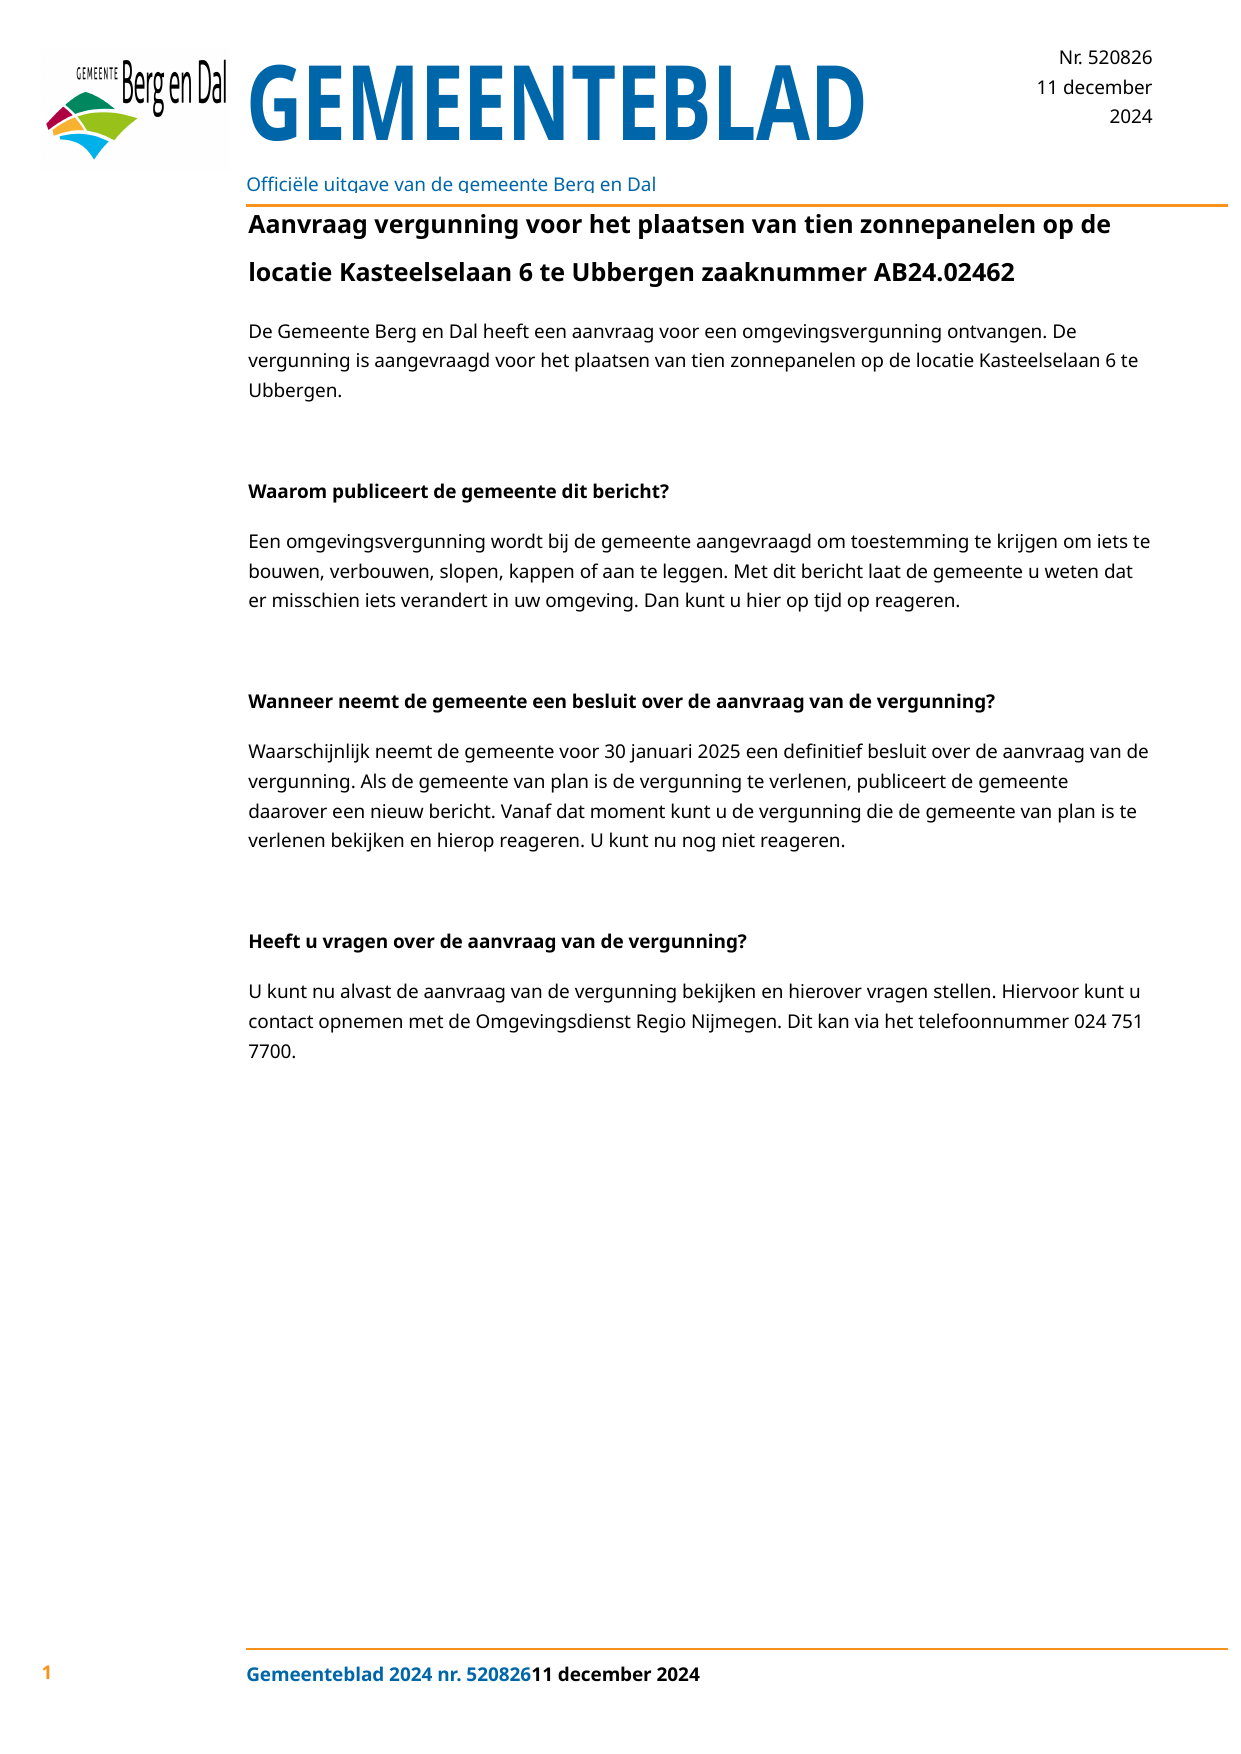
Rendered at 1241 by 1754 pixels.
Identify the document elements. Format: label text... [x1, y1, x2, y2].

text De Gemeente Berg en Dal heeft een aanvraag voor een omgevingsvergunning ontvangen. De vergunning is aangevraagd voor het plaatsen van tien zonnepanelen op de locatie Kasteelselaan 6 te Ubbergen. [248, 318, 1152, 403]
text Heeft u vragen over de aanvraag van de vergunning? [248, 928, 1152, 954]
text Een omgevingsvergunning wordt bij de gemeente aangevraagd om toestemming te krijgen om iets te bouwen, verbouwen, slopen, kappen of aan te leggen. Met dit bericht laat de gemeente u weten dat er misschien iets verandert in uw omgeving. Dan kunt u hier op tijd op reageren. [248, 528, 1152, 613]
text U kunt nu alvast de aanvraag van de vergunning bekijken en hierover vragen stellen. Hiervoor kunt u contact opnemen met de Omgevingsdienst Regio Nijmegen. Dit kan via het telefoonnummer 024 751 7700. [248, 979, 1152, 1064]
picture [41, 47, 231, 172]
text Waarschijnlijk neemt de gemeente voor 30 januari 2025 een definitief besluit over de aanvraag van de vergunning. Als de gemeente van plan is de vergunning te verlenen, publiceert de gemeente daarover een nieuw bericht. Vanaf dat moment kunt u de vergunning die de gemeente van plan is te verlenen bekijken en hierop reageren. U kunt nu nog niet reageren. [248, 739, 1152, 853]
text Waarom publiceert de gemeente dit bericht? [248, 478, 1152, 504]
text Wanneer neemt de gemeente een besluit over de aanvraag van de vergunning? [248, 688, 1152, 714]
text Aanvraag vergunning voor het plaatsen van tien zonnepanelen op de locatie Kasteelselaan 6 te Ubbergen zaaknummer AB24.02462 [248, 207, 1152, 288]
